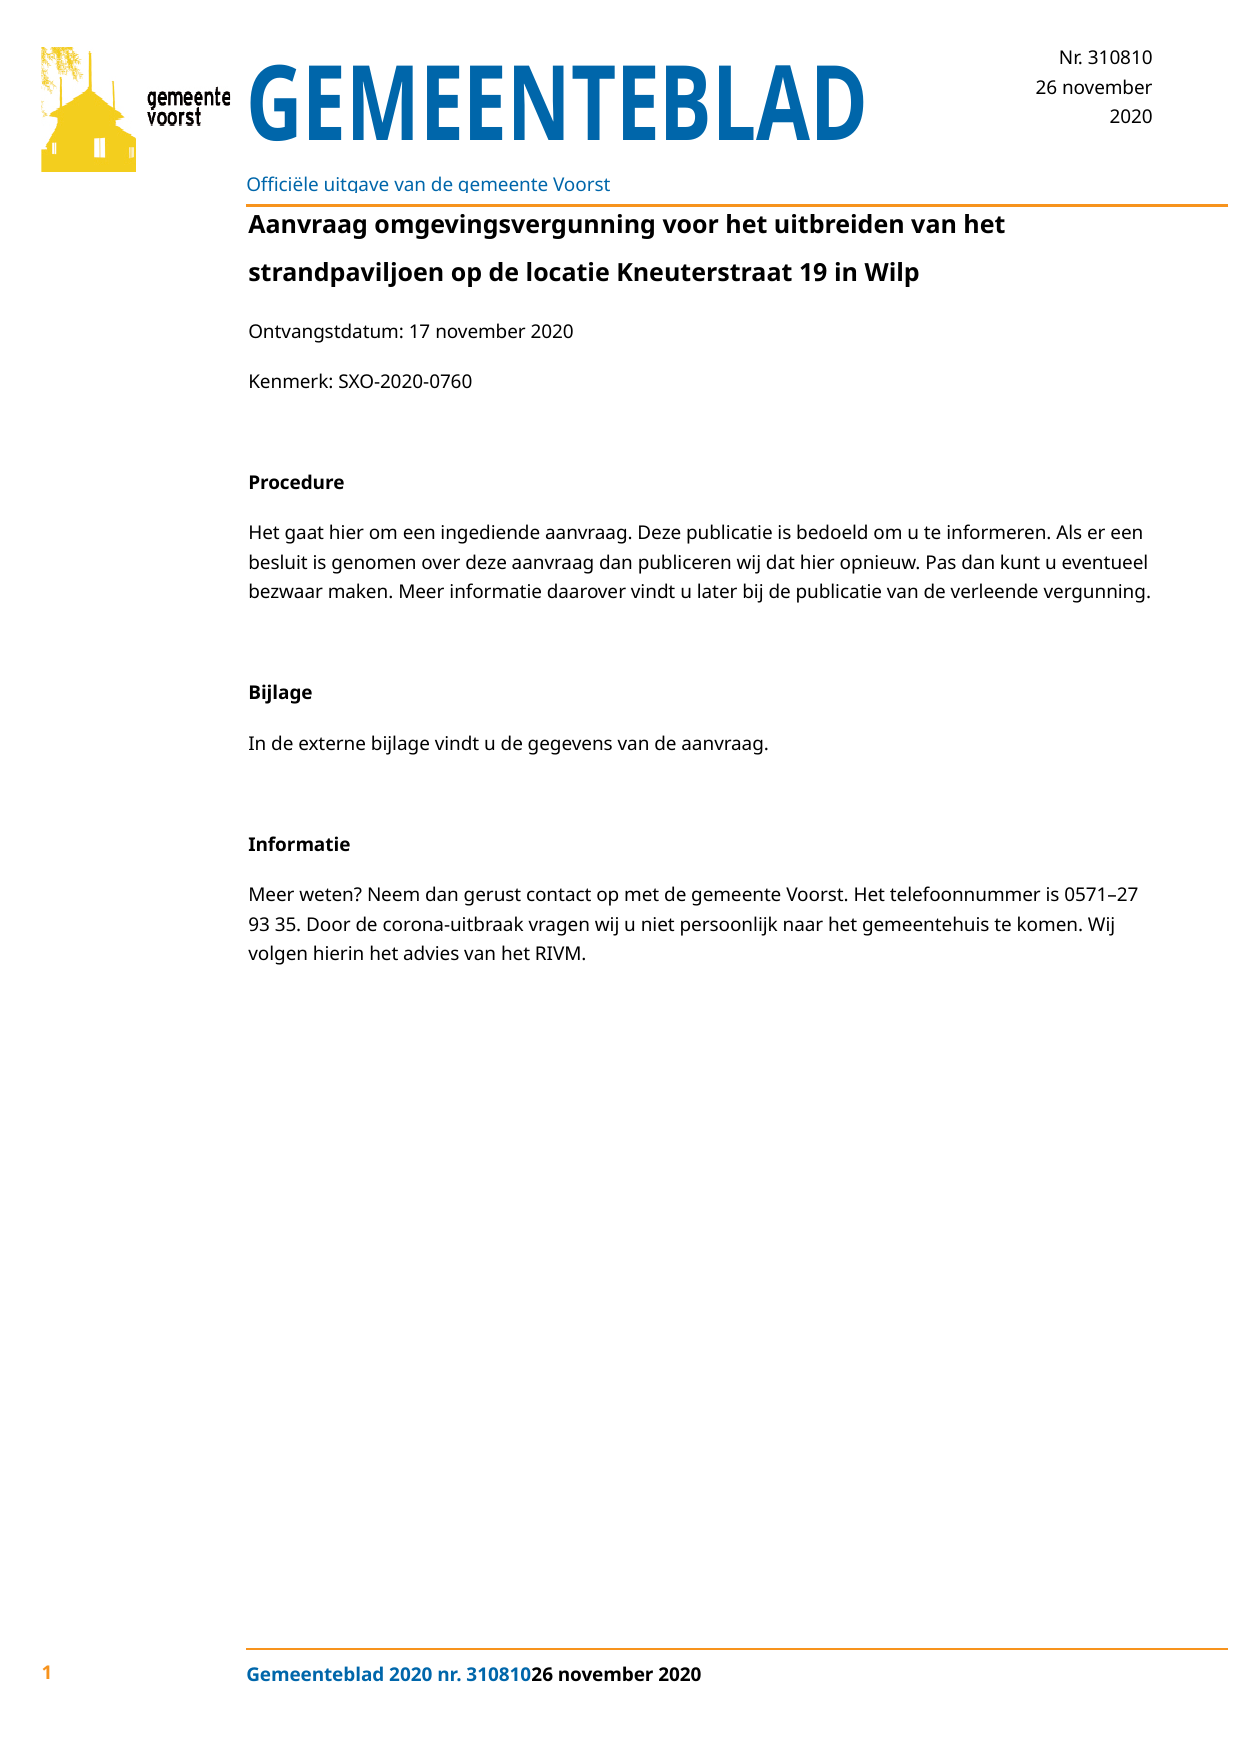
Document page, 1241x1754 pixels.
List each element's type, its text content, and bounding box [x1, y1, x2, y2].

text Kenmerk: SXO-2020-0760 [248, 368, 1152, 394]
text In de externe bijlage vindt u de gegevens van de aanvraag. [248, 730, 1152, 756]
text Het gaat hier om een ingediende aanvraag. Deze publicatie is bedoeld om u te informeren. Als er een besluit is genomen over deze aanvraag dan publiceren wij dat hier opnieuw. Pas dan kunt u eventueel bezwaar maken. Meer informatie daarover vindt u later bij de publicatie van de verleende vergunning. [248, 519, 1152, 604]
text Procedure [248, 469, 1152, 495]
text Informatie [248, 831, 1152, 857]
text Ontvangstdatum: 17 november 2020 [248, 318, 1152, 344]
text Aanvraag omgevingsvergunning voor het uitbreiden van het strandpaviljoen op de locatie Kneuterstraat 19 in Wilp [248, 207, 1152, 288]
text Bijlage [248, 679, 1152, 705]
picture [41, 47, 231, 172]
text Meer weten? Neem dan gerust contact op met de gemeente Voorst. Het telefoonnummer is 0571–27 93 35. Door de corona-uitbraak vragen wij u niet persoonlijk naar het gemeentehuis te komen. Wij volgen hierin het advies van het RIVM. [248, 881, 1152, 966]
